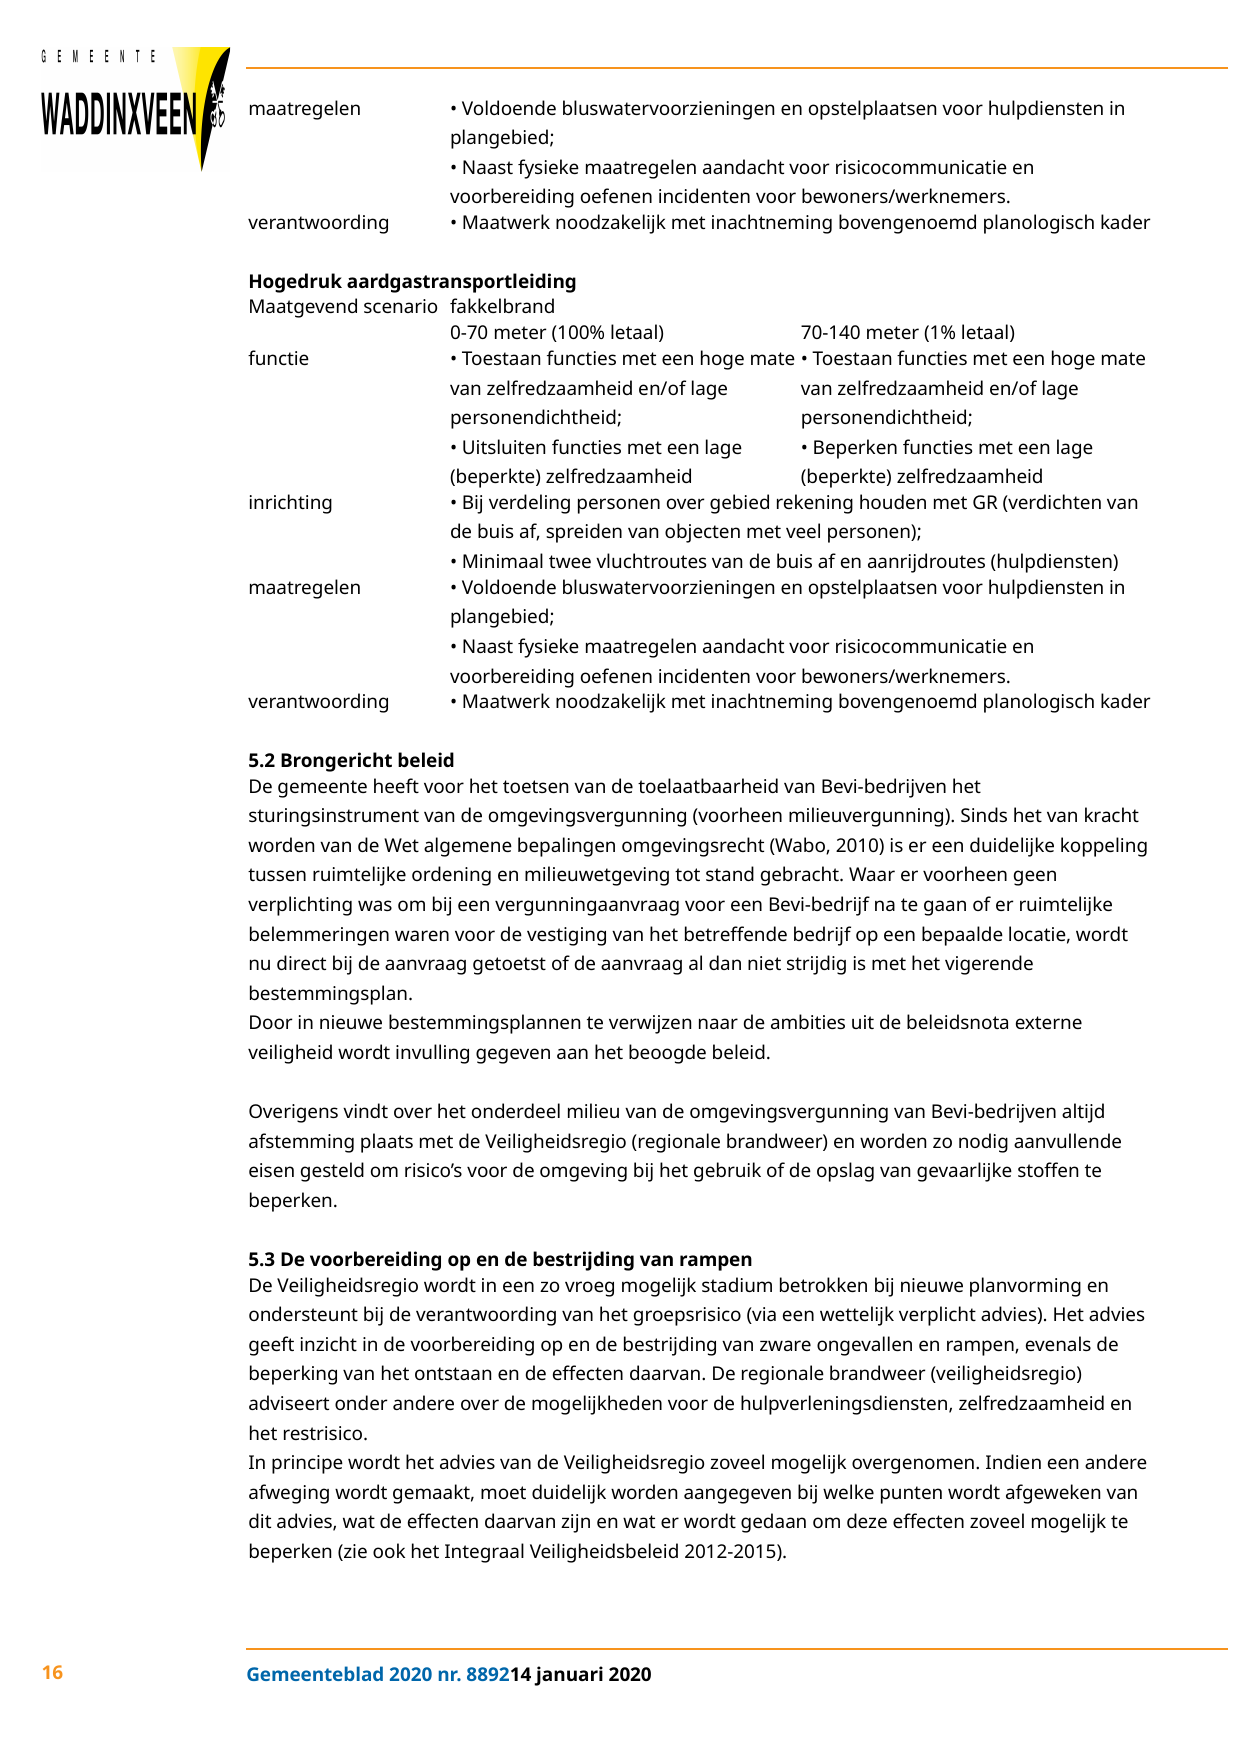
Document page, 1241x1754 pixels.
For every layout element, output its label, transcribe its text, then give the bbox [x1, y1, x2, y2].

picture [41, 47, 231, 172]
text 5.2 Brongericht beleid [248, 747, 1152, 773]
table_cell verantwoording [248, 689, 450, 714]
table_cell Maatgevend scenario [248, 294, 450, 319]
table_cell fakkelbrand [450, 294, 1152, 319]
text De Veiligheidsregio wordt in een zo vroeg mogelijk stadium betrokken bij nieuwe planvorming en ondersteunt bij de verantwoording van het groepsrisico (via een wettelijk verplicht advies). Het advies geeft inzicht in de voorbereiding op en de bestrijding van zware ongevallen en rampen, evenals de beperking van het ontstaan en de effecten daarvan. De regionale brandweer (veiligheidsregio) adviseert onder andere over de mogelijkheden voor de hulpverleningsdiensten, zelfredzaamheid en het restrisico. [248, 1272, 1152, 1446]
table_cell inrichting [248, 489, 450, 574]
text Door in nieuwe bestemmingsplannen te verwijzen naar de ambities uit de beleidsnota externe veiligheid wordt invulling gegeven aan het beoogde beleid. [248, 1009, 1152, 1065]
table_cell [248, 319, 450, 345]
table_cell maatregelen [248, 574, 450, 688]
text In principe wordt het advies van de Veiligheidsregio zoveel mogelijk overgenomen. Indien een andere afweging wordt gemaakt, moet duidelijk worden aangegeven bij welke punten wordt afgeweken van dit advies, wat de effecten daarvan zijn en wat er wordt gedaan om deze effecten zoveel mogelijk te beperken (zie ook het Integraal Veiligheidsbeleid 2012-2015). [248, 1449, 1152, 1564]
table_cell • Toestaan functies met een hoge mate van zelfredzaamheid en/of lage personendichtheid; • Uitsluiten functies met een lage (beperkte) zelfredzaamheid [450, 345, 801, 489]
table_cell • Maatwerk noodzakelijk met inachtneming bovengenoemd planologisch kader [450, 689, 1152, 714]
table_cell maatregelen [248, 95, 450, 209]
table_cell • Toestaan functies met een hoge mate van zelfredzaamheid en/of lage personendichtheid; • Beperken functies met een lage (beperkte) zelfredzaamheid [801, 345, 1152, 489]
table_cell verantwoording [248, 209, 450, 235]
text De gemeente heeft voor het toetsen van de toelaatbaarheid van Bevi-bedrijven het sturingsinstrument van de omgevingsvergunning (voorheen milieuvergunning). Sinds het van kracht worden van de Wet algemene bepalingen omgevingsrecht (Wabo, 2010) is er een duidelijke koppeling tussen ruimtelijke ordening en milieuwetgeving tot stand gebracht. Waar er voorheen geen verplichting was om bij een vergunningaanvraag voor een Bevi-bedrijf na te gaan of er ruimtelijke belemmeringen waren voor de vestiging van het betreffende bedrijf op een bepaalde locatie, wordt nu direct bij de aanvraag getoetst of de aanvraag al dan niet strijdig is met het vigerende bestemmingsplan. [248, 773, 1152, 1006]
table_cell • Voldoende bluswatervoorzieningen en opstelplaatsen voor hulpdiensten in plangebied; • Naast fysieke maatregelen aandacht voor risicocommunicatie en voorbereiding oefenen incidenten voor bewoners/werknemers. [450, 574, 1152, 688]
table_cell 0-70 meter (100% letaal) [450, 319, 801, 345]
table_header Hogedruk aardgastransportleiding [248, 268, 1152, 294]
text 5.3 De voorbereiding op en de bestrijding van rampen [248, 1246, 1152, 1272]
table_cell • Voldoende bluswatervoorzieningen en opstelplaatsen voor hulpdiensten in plangebied; • Naast fysieke maatregelen aandacht voor risicocommunicatie en voorbereiding oefenen incidenten voor bewoners/werknemers. [450, 95, 1152, 209]
text Overigens vindt over het onderdeel milieu van de omgevingsvergunning van Bevi-bedrijven altijd afstemming plaats met de Veiligheidsregio (regionale brandweer) en worden zo nodig aanvullende eisen gesteld om risico’s voor de omgeving bij het gebruik of de opslag van gevaarlijke stoffen te beperken. [248, 1098, 1152, 1213]
table_cell 70-140 meter (1% letaal) [801, 319, 1152, 345]
table_cell • Maatwerk noodzakelijk met inachtneming bovengenoemd planologisch kader [450, 209, 1152, 235]
table_cell • Bij verdeling personen over gebied rekening houden met GR (verdichten van de buis af, spreiden van objecten met veel personen); • Minimaal twee vluchtroutes van de buis af en aanrijdroutes (hulpdiensten) [450, 489, 1152, 574]
table_cell functie [248, 345, 450, 489]
